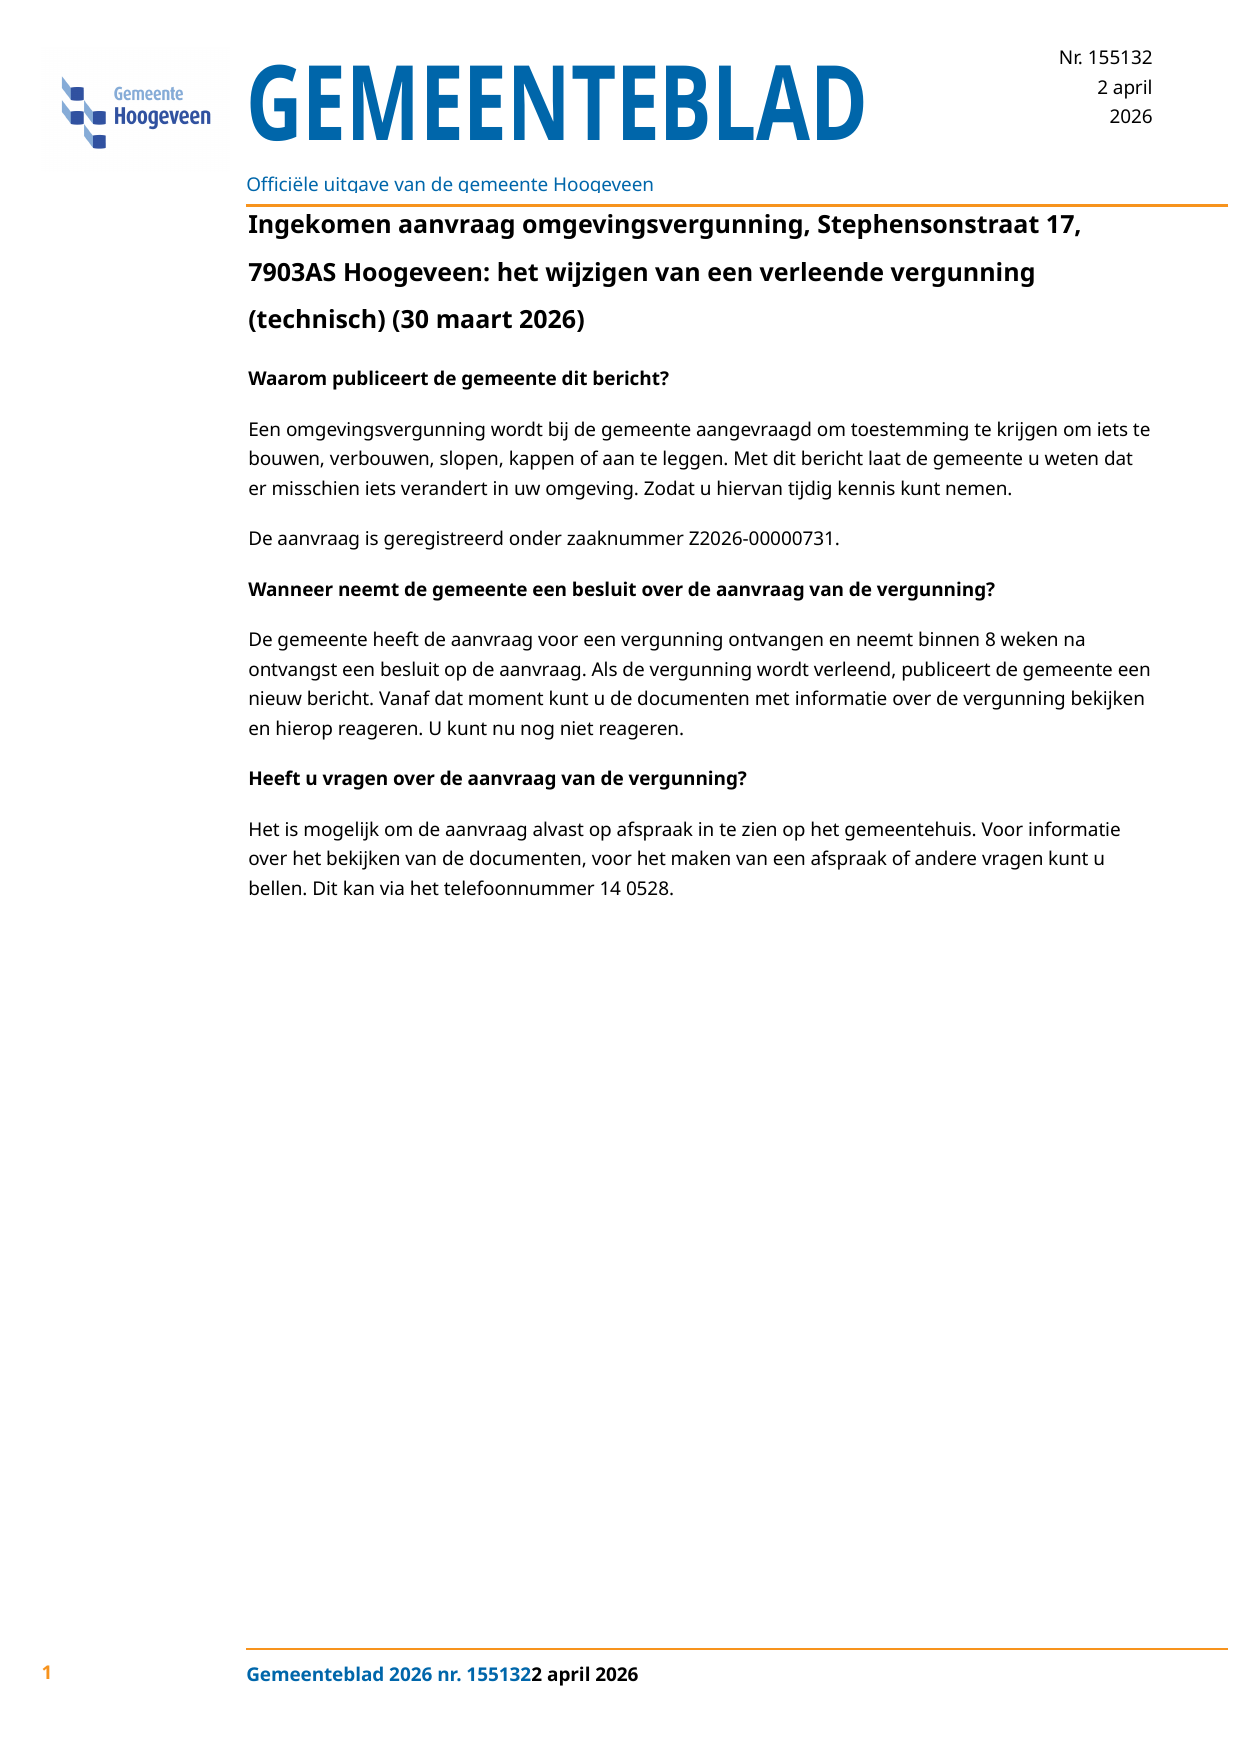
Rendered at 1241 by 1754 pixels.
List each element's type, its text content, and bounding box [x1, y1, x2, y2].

text Wanneer neemt de gemeente een besluit over de aanvraag van de vergunning? [248, 576, 1152, 602]
text De aanvraag is geregistreerd onder zaaknummer Z2026-00000731. [248, 526, 1152, 551]
text Waarom publiceert de gemeente dit bericht? [248, 366, 1152, 391]
picture [41, 47, 231, 172]
text Een omgevingsvergunning wordt bij de gemeente aangevraagd om toestemming te krijgen om iets te bouwen, verbouwen, slopen, kappen of aan te leggen. Met dit bericht laat de gemeente u weten dat er misschien iets verandert in uw omgeving. Zodat u hiervan tijdig kennis kunt nemen. [248, 416, 1152, 501]
text Ingekomen aanvraag omgevingsvergunning, Stephensonstraat 17, 7903AS Hoogeveen: het wijzigen van een verleende vergunning (technisch) (30 maart 2026) [248, 207, 1152, 336]
text Heeft u vragen over de aanvraag van de vergunning? [248, 766, 1152, 791]
text De gemeente heeft de aanvraag voor een vergunning ontvangen en neemt binnen 8 weken na ontvangst een besluit op de aanvraag. Als de vergunning wordt verleend, publiceert de gemeente een nieuw bericht. Vanaf dat moment kunt u de documenten met informatie over de vergunning bekijken en hierop reageren. U kunt nu nog niet reageren. [248, 626, 1152, 741]
text Het is mogelijk om de aanvraag alvast op afspraak in te zien op het gemeentehuis. Voor informatie over het bekijken van de documenten, voor het maken van een afspraak of andere vragen kunt u bellen. Dit kan via het telefoonnummer 14 0528. [248, 816, 1152, 901]
